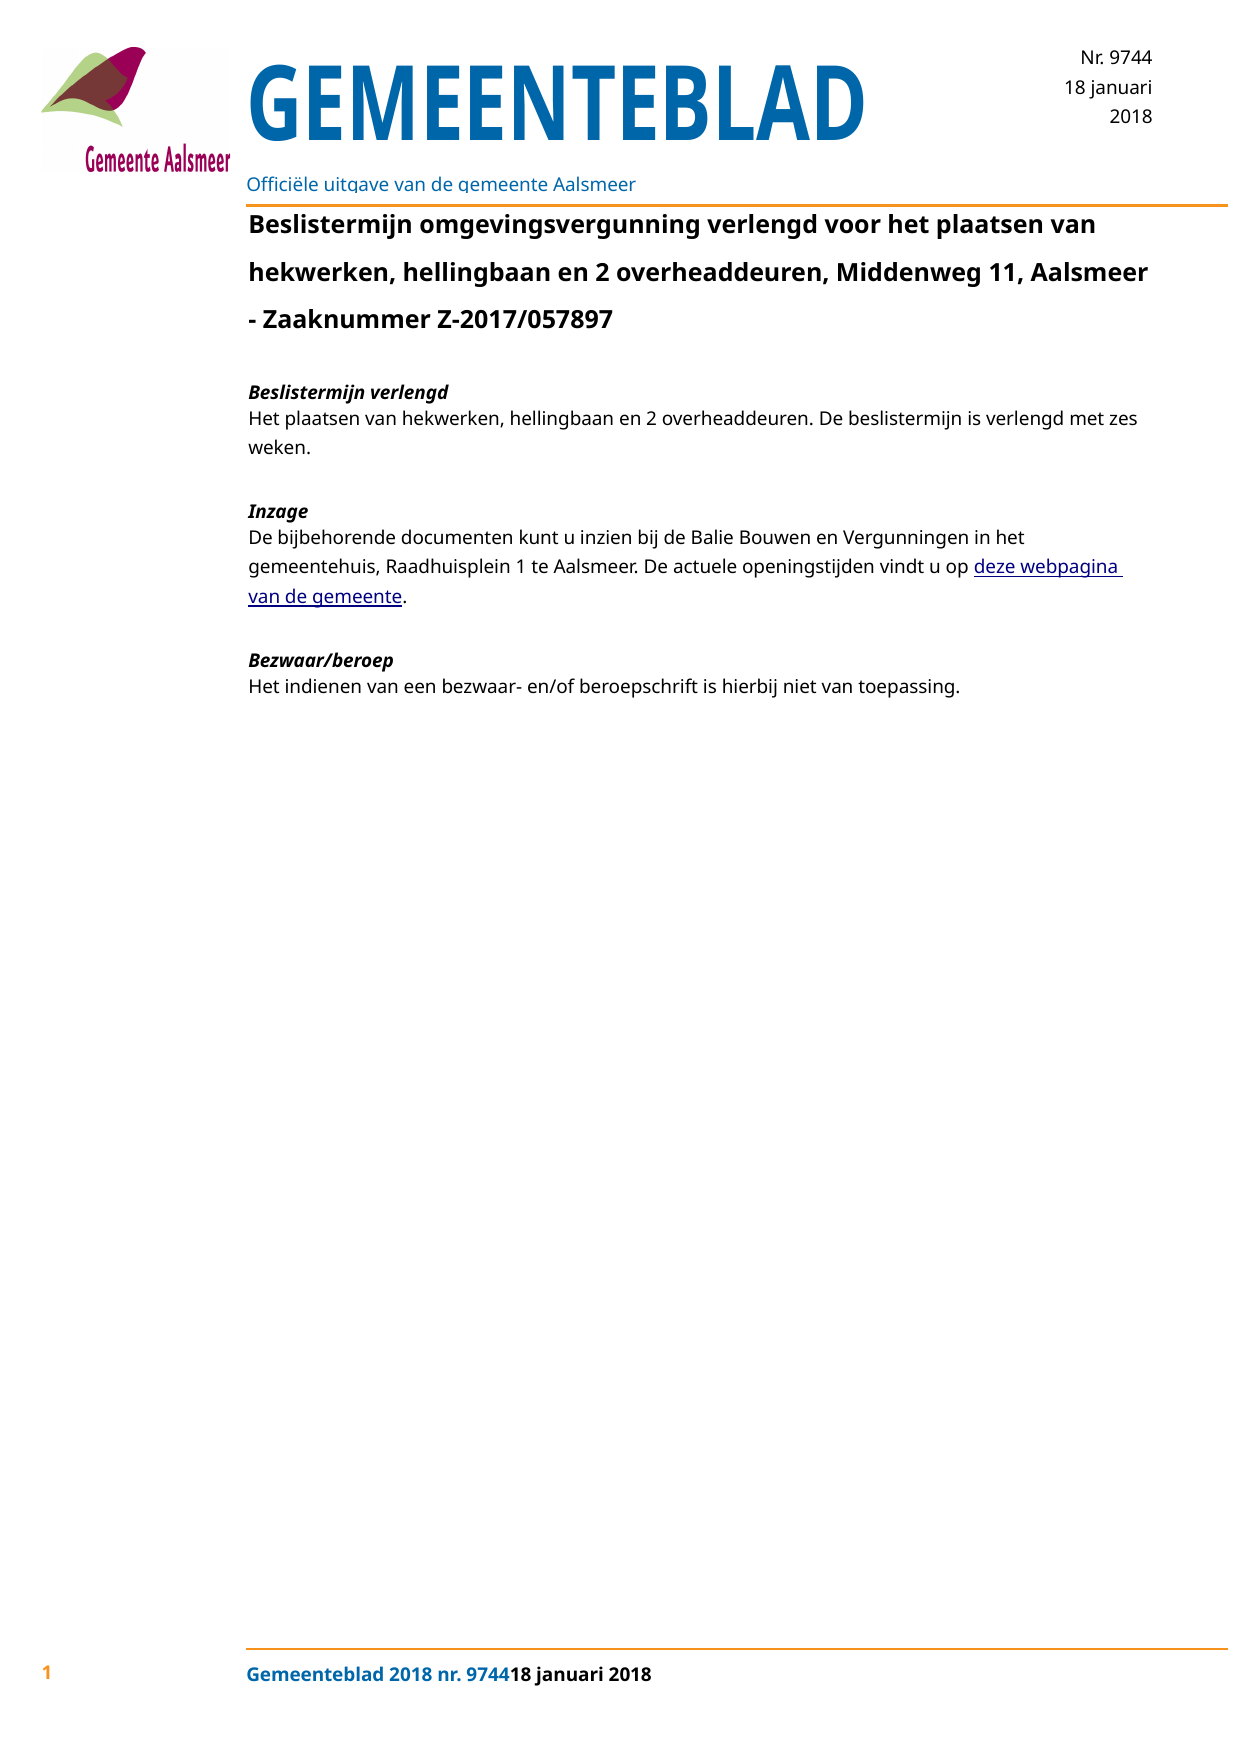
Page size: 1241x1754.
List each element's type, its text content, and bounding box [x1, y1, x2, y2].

text Beslistermijn verlengd [248, 379, 1152, 405]
text Beslistermijn omgevingsvergunning verlengd voor het plaatsen van hekwerken, hellingbaan en 2 overheaddeuren, Middenweg 11, Aalsmeer - Zaaknummer Z-2017/057897 [248, 207, 1152, 336]
text De bijbehorende documenten kunt u inzien bij de Balie Bouwen en Vergunningen in het gemeentehuis, Raadhuisplein 1 te Aalsmeer. De actuele openingstijden vindt u op deze webpagina van de gemeente. [248, 524, 1152, 609]
picture [41, 47, 231, 172]
text Bezwaar/beroep [248, 647, 1152, 673]
text Het plaatsen van hekwerken, hellingbaan en 2 overheaddeuren. De beslistermijn is verlengd met zes weken. [248, 405, 1152, 460]
text Inzage [248, 498, 1152, 524]
text Het indienen van een bezwaar- en/of beroepschrift is hierbij niet van toepassing. [248, 673, 1152, 699]
